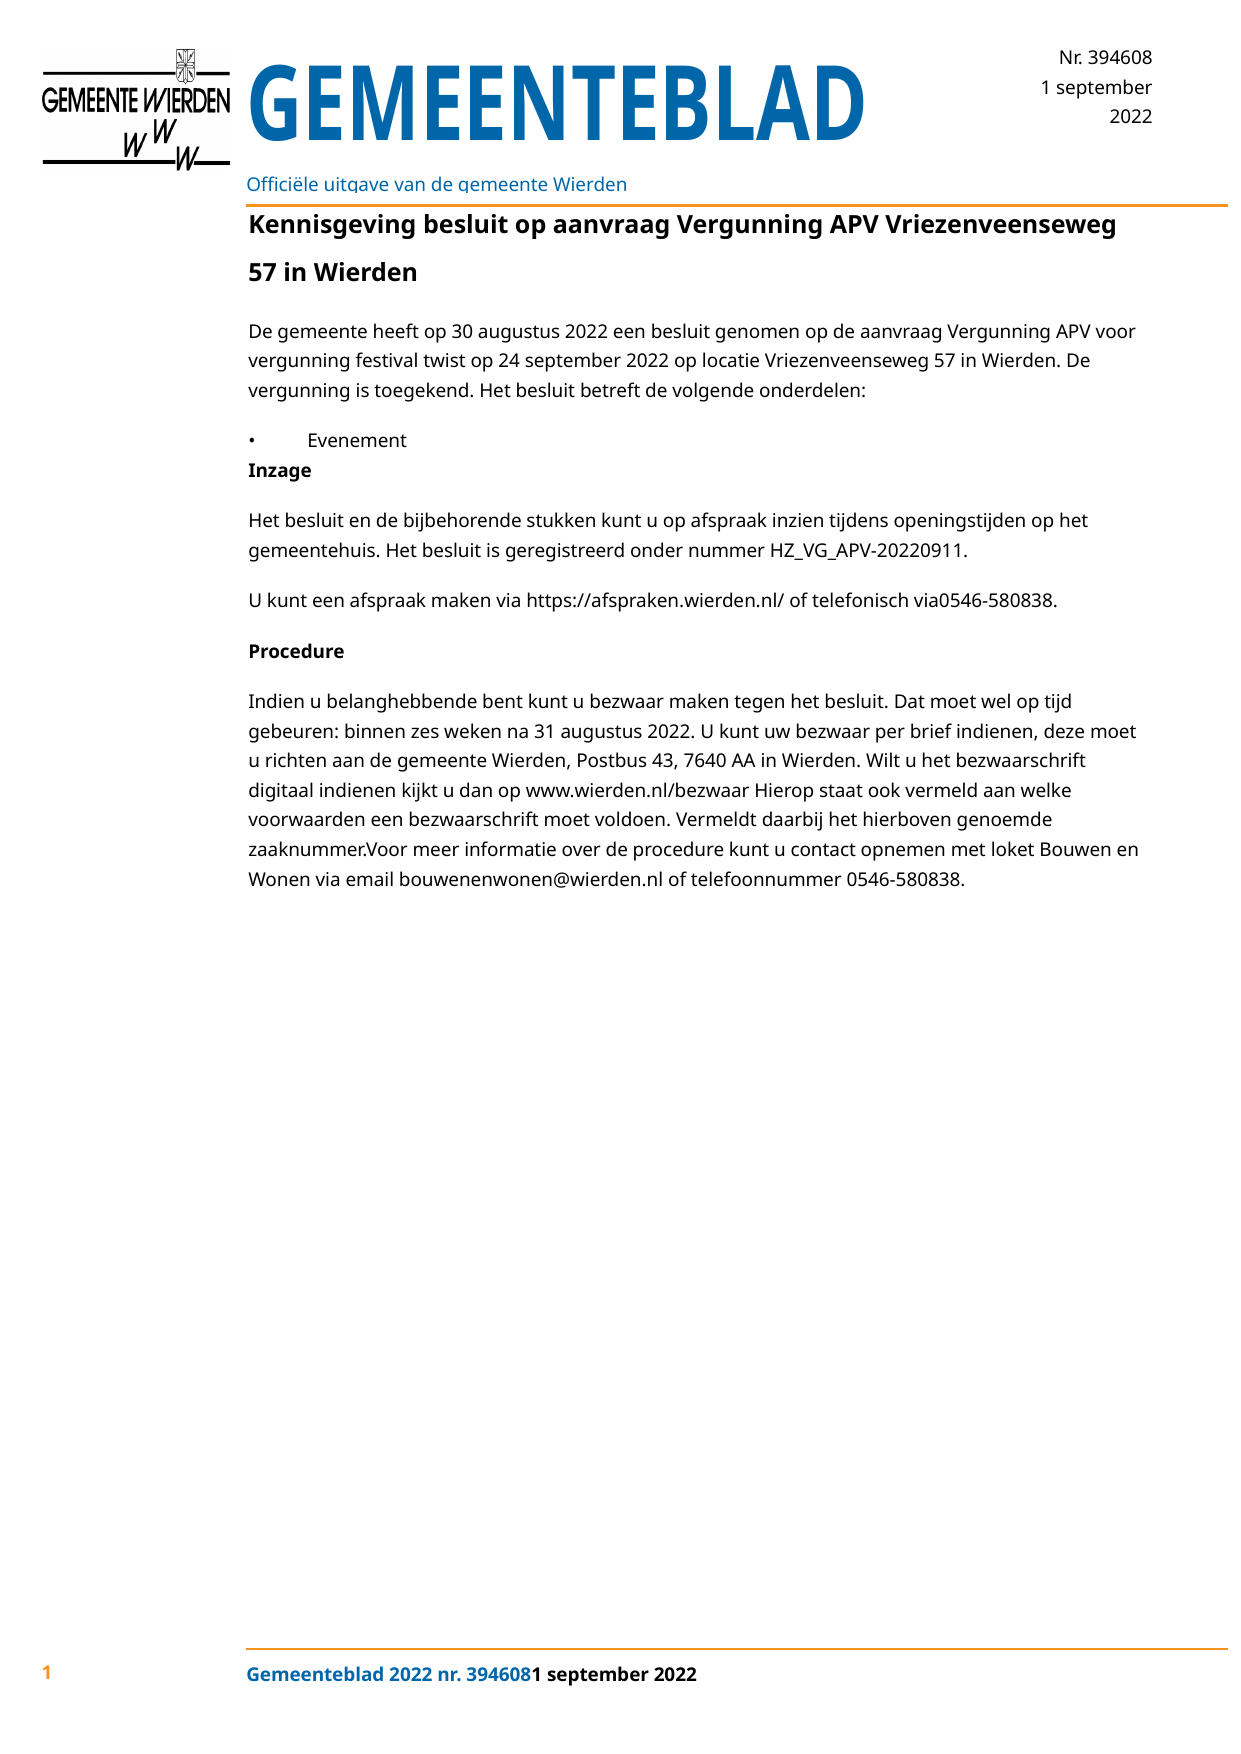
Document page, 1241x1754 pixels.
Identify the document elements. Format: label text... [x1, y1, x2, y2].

picture [41, 47, 231, 172]
list Evenement [248, 427, 1152, 453]
text Indien u belanghebbende bent kunt u bezwaar maken tegen het besluit. Dat moet wel op tijd gebeuren: binnen zes weken na 31 augustus 2022. U kunt uw bezwaar per brief indienen, deze moet u richten aan de gemeente Wierden, Postbus 43, 7640 AA in Wierden. Wilt u het bezwaarschrift digitaal indienen kijkt u dan op www.wierden.nl/bezwaar Hierop staat ook vermeld aan welke voorwaarden een bezwaarschrift moet voldoen. Vermeldt daarbij het hierboven genoemde zaaknummer.Voor meer informatie over de procedure kunt u contact opnemen met loket Bouwen en Wonen via email bouwenenwonen@wierden.nl of telefoonnummer 0546-580838. [248, 688, 1152, 892]
text Kennisgeving besluit op aanvraag Vergunning APV Vriezenveenseweg 57 in Wierden [248, 207, 1152, 288]
text Procedure [248, 638, 1152, 664]
text Inzage [248, 457, 1152, 483]
text De gemeente heeft op 30 augustus 2022 een besluit genomen op de aanvraag Vergunning APV voor vergunning festival twist op 24 september 2022 op locatie Vriezenveenseweg 57 in Wierden. De vergunning is toegekend. Het besluit betreft de volgende onderdelen: [248, 318, 1152, 403]
text U kunt een afspraak maken via https://afspraken.wierden.nl/ of telefonisch via0546-580838. [248, 587, 1152, 613]
text Het besluit en de bijbehorende stukken kunt u op afspraak inzien tijdens openingstijden op het gemeentehuis. Het besluit is geregistreerd onder nummer HZ_VG_APV-20220911. [248, 507, 1152, 563]
